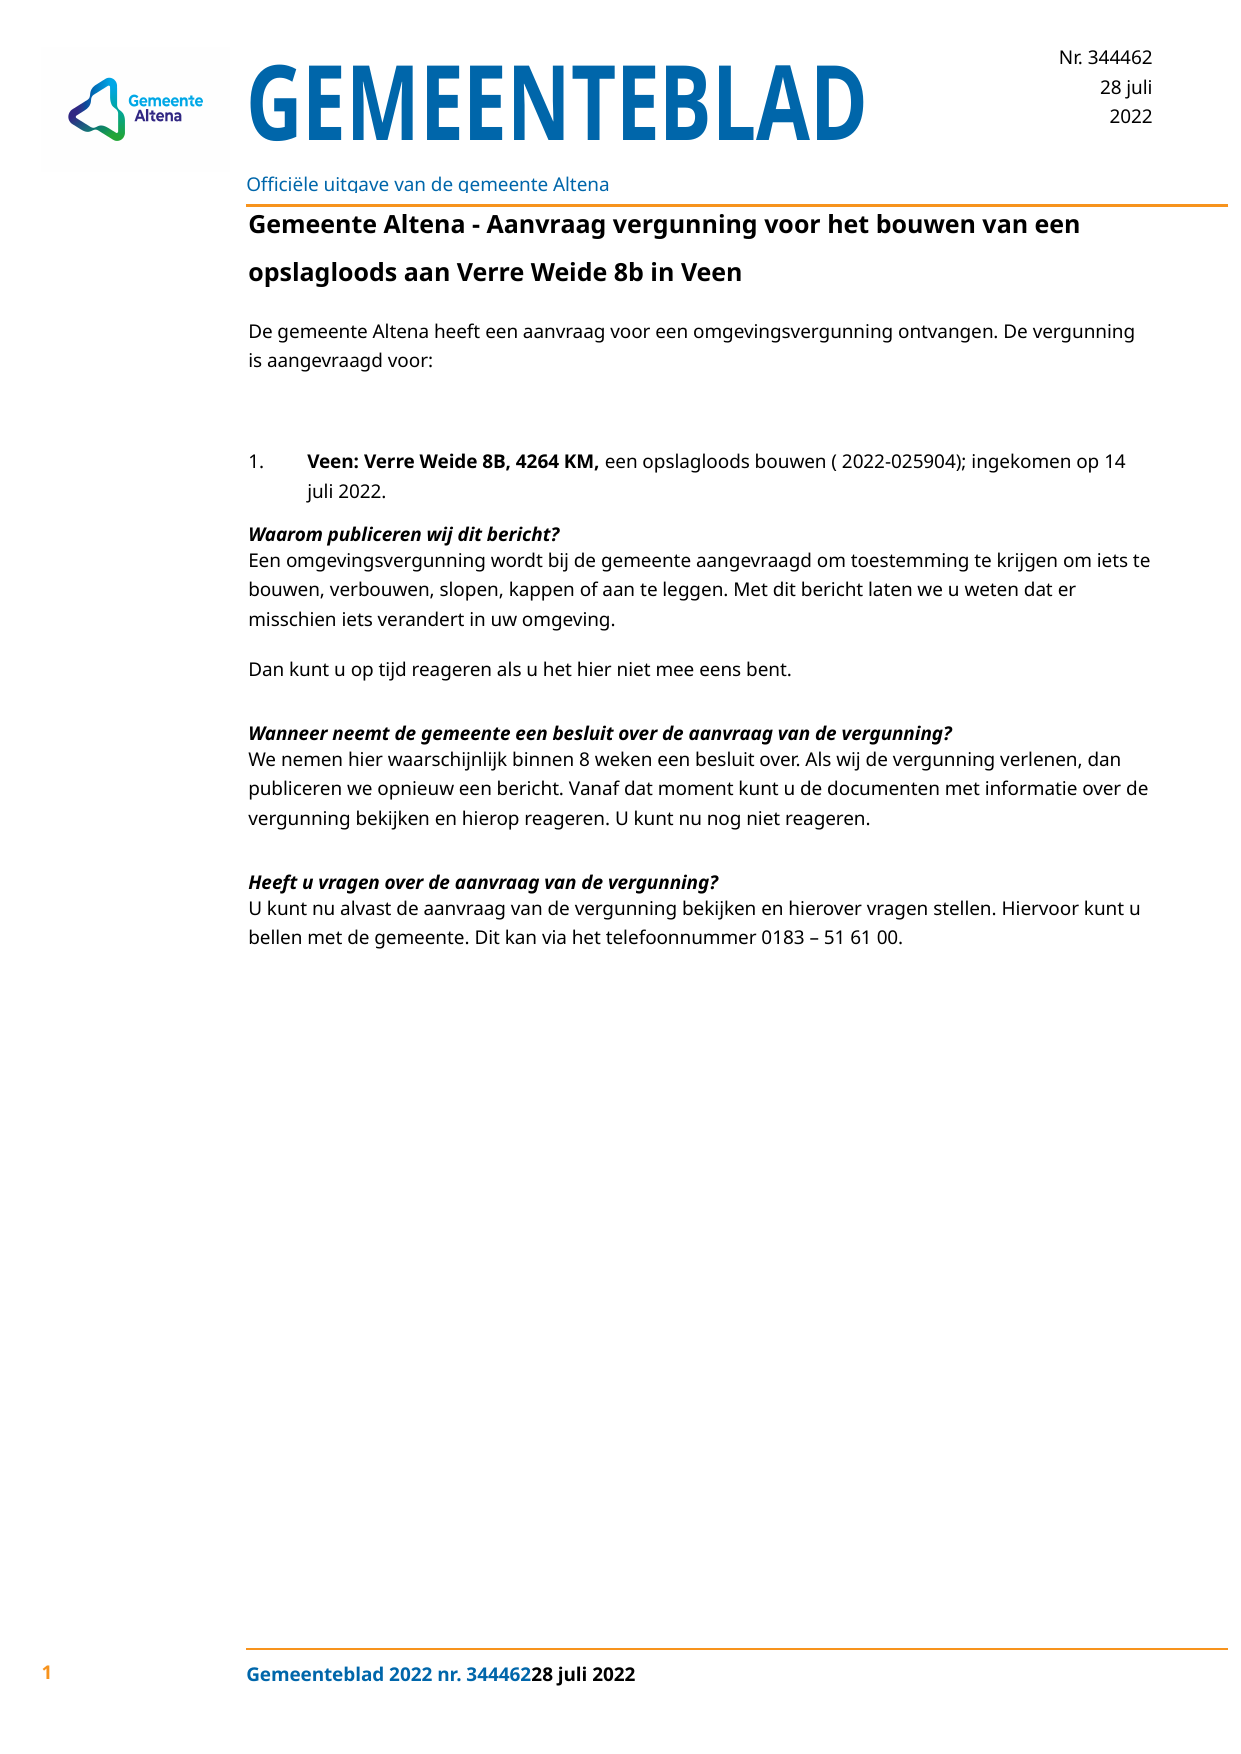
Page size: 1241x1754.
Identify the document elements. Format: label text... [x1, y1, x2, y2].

text Heeft u vragen over de aanvraag van de vergunning? [248, 869, 1152, 895]
picture [41, 47, 231, 172]
text Een omgevingsvergunning wordt bij de gemeente aangevraagd om toestemming te krijgen om iets te bouwen, verbouwen, slopen, kappen of aan te leggen. Met dit bericht laten we u weten dat er misschien iets verandert in uw omgeving. [248, 547, 1152, 632]
list Veen: Verre Weide 8B, 4264 KM, een opslagloods bouwen ( 2022-025904); ingekomen op 14 juli 2022. [248, 448, 1152, 504]
text Dan kunt u op tijd reageren als u het hier niet mee eens bent. [248, 656, 1152, 682]
text Waarom publiceren wij dit bericht? [248, 521, 1152, 547]
text We nemen hier waarschijnlijk binnen 8 weken een besluit over. Als wij de vergunning verlenen, dan publiceren we opnieuw een bericht. Vanaf dat moment kunt u de documenten met informatie over de vergunning bekijken en hierop reageren. U kunt nu nog niet reageren. [248, 746, 1152, 831]
text U kunt nu alvast de aanvraag van de vergunning bekijken en hierover vragen stellen. Hiervoor kunt u bellen met de gemeente. Dit kan via het telefoonnummer 0183 – 51 61 00. [248, 895, 1152, 950]
text Gemeente Altena - Aanvraag vergunning voor het bouwen van een opslagloods aan Verre Weide 8b in Veen [248, 207, 1152, 288]
text Wanneer neemt de gemeente een besluit over de aanvraag van de vergunning? [248, 720, 1152, 746]
text De gemeente Altena heeft een aanvraag voor een omgevingsvergunning ontvangen. De vergunning is aangevraagd voor: [248, 318, 1152, 373]
